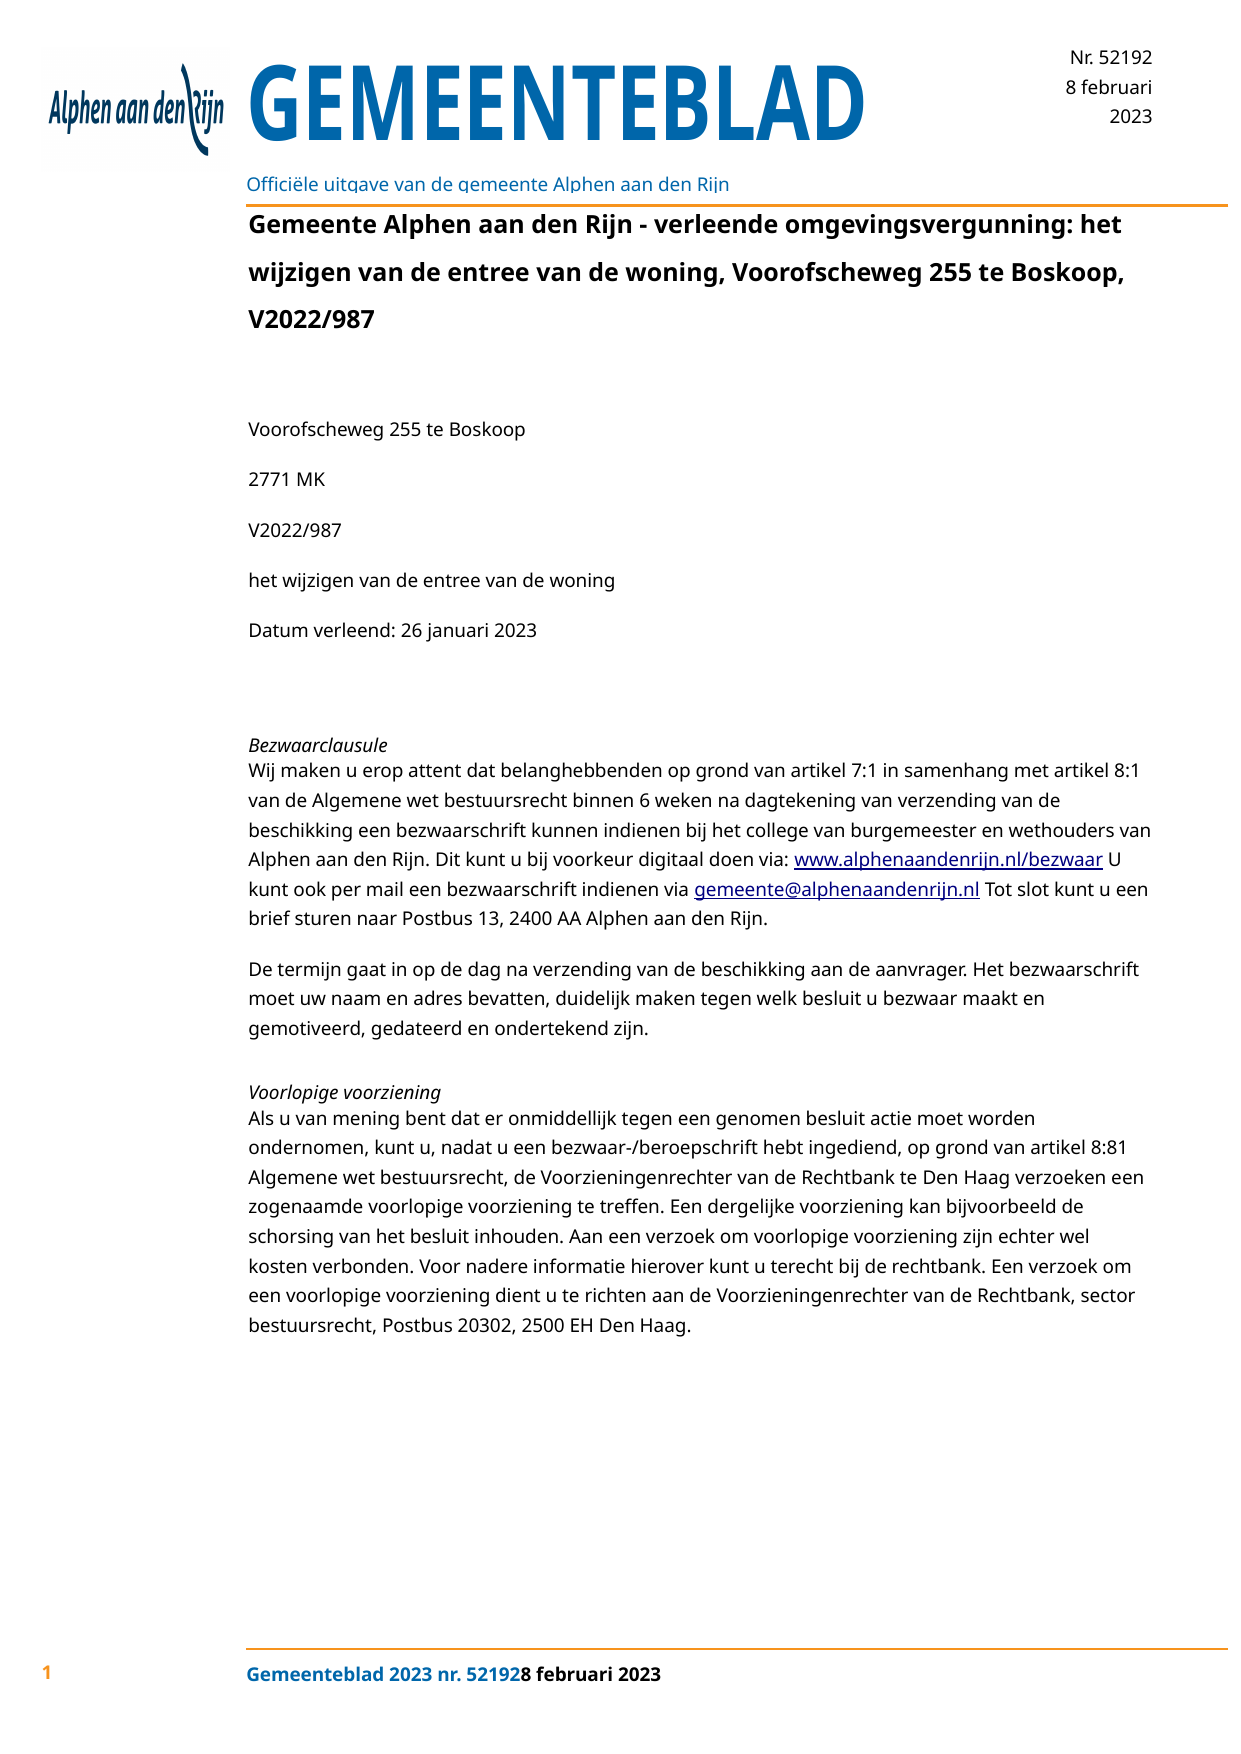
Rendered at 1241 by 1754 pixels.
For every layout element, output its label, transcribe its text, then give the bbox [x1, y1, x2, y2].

text Voorofscheweg 255 te Boskoop [248, 416, 1152, 442]
picture [41, 47, 231, 172]
text Bezwaarclausule [248, 732, 1152, 758]
text Gemeente Alphen aan den Rijn - verleende omgevingsvergunning: het wijzigen van de entree van de woning, Voorofscheweg 255 te Boskoop, V2022/987 [248, 207, 1152, 336]
text het wijzigen van de entree van de woning [248, 567, 1152, 593]
text Datum verleend: 26 januari 2023 [248, 618, 1152, 643]
text V2022/987 [248, 517, 1152, 542]
text Als u van mening bent dat er onmiddellijk tegen een genomen besluit actie moet worden ondernomen, kunt u, nadat u een bezwaar-/beroepschrift hebt ingediend, op grond van artikel 8:81 Algemene wet bestuursrecht, de Voorzieningenrechter van de Rechtbank te Den Haag verzoeken een zogenaamde voorlopige voorziening te treffen. Een dergelijke voorziening kan bijvoorbeeld de schorsing van het besluit inhouden. Aan een verzoek om voorlopige voorziening zijn echter wel kosten verbonden. Voor nadere informatie hierover kunt u terecht bij de rechtbank. Een verzoek om een voorlopige voorziening dient u te richten aan de Voorzieningenrechter van de Rechtbank, sector bestuursrecht, Postbus 20302, 2500 EH Den Haag. [248, 1105, 1152, 1338]
text 2771 MK [248, 466, 1152, 492]
text Wij maken u erop attent dat belanghebbenden op grond van artikel 7:1 in samenhang met artikel 8:1 van de Algemene wet bestuursrecht binnen 6 weken na dagtekening van verzending van de beschikking een bezwaarschrift kunnen indienen bij het college van burgemeester en wethouders van Alphen aan den Rijn. Dit kunt u bij voorkeur digitaal doen via: www.alphenaandenrijn.nl/bezwaar U kunt ook per mail een bezwaarschrift indienen via gemeente@alphenaandenrijn.nl Tot slot kunt u een brief sturen naar Postbus 13, 2400 AA Alphen aan den Rijn. [248, 758, 1152, 931]
text De termijn gaat in op de dag na verzending van de beschikking aan de aanvrager. Het bezwaarschrift moet uw naam en adres bevatten, duidelijk maken tegen welk besluit u bezwaar maakt en gemotiveerd, gedateerd en ondertekend zijn. [248, 956, 1152, 1041]
text Voorlopige voorziening [248, 1079, 1152, 1105]
